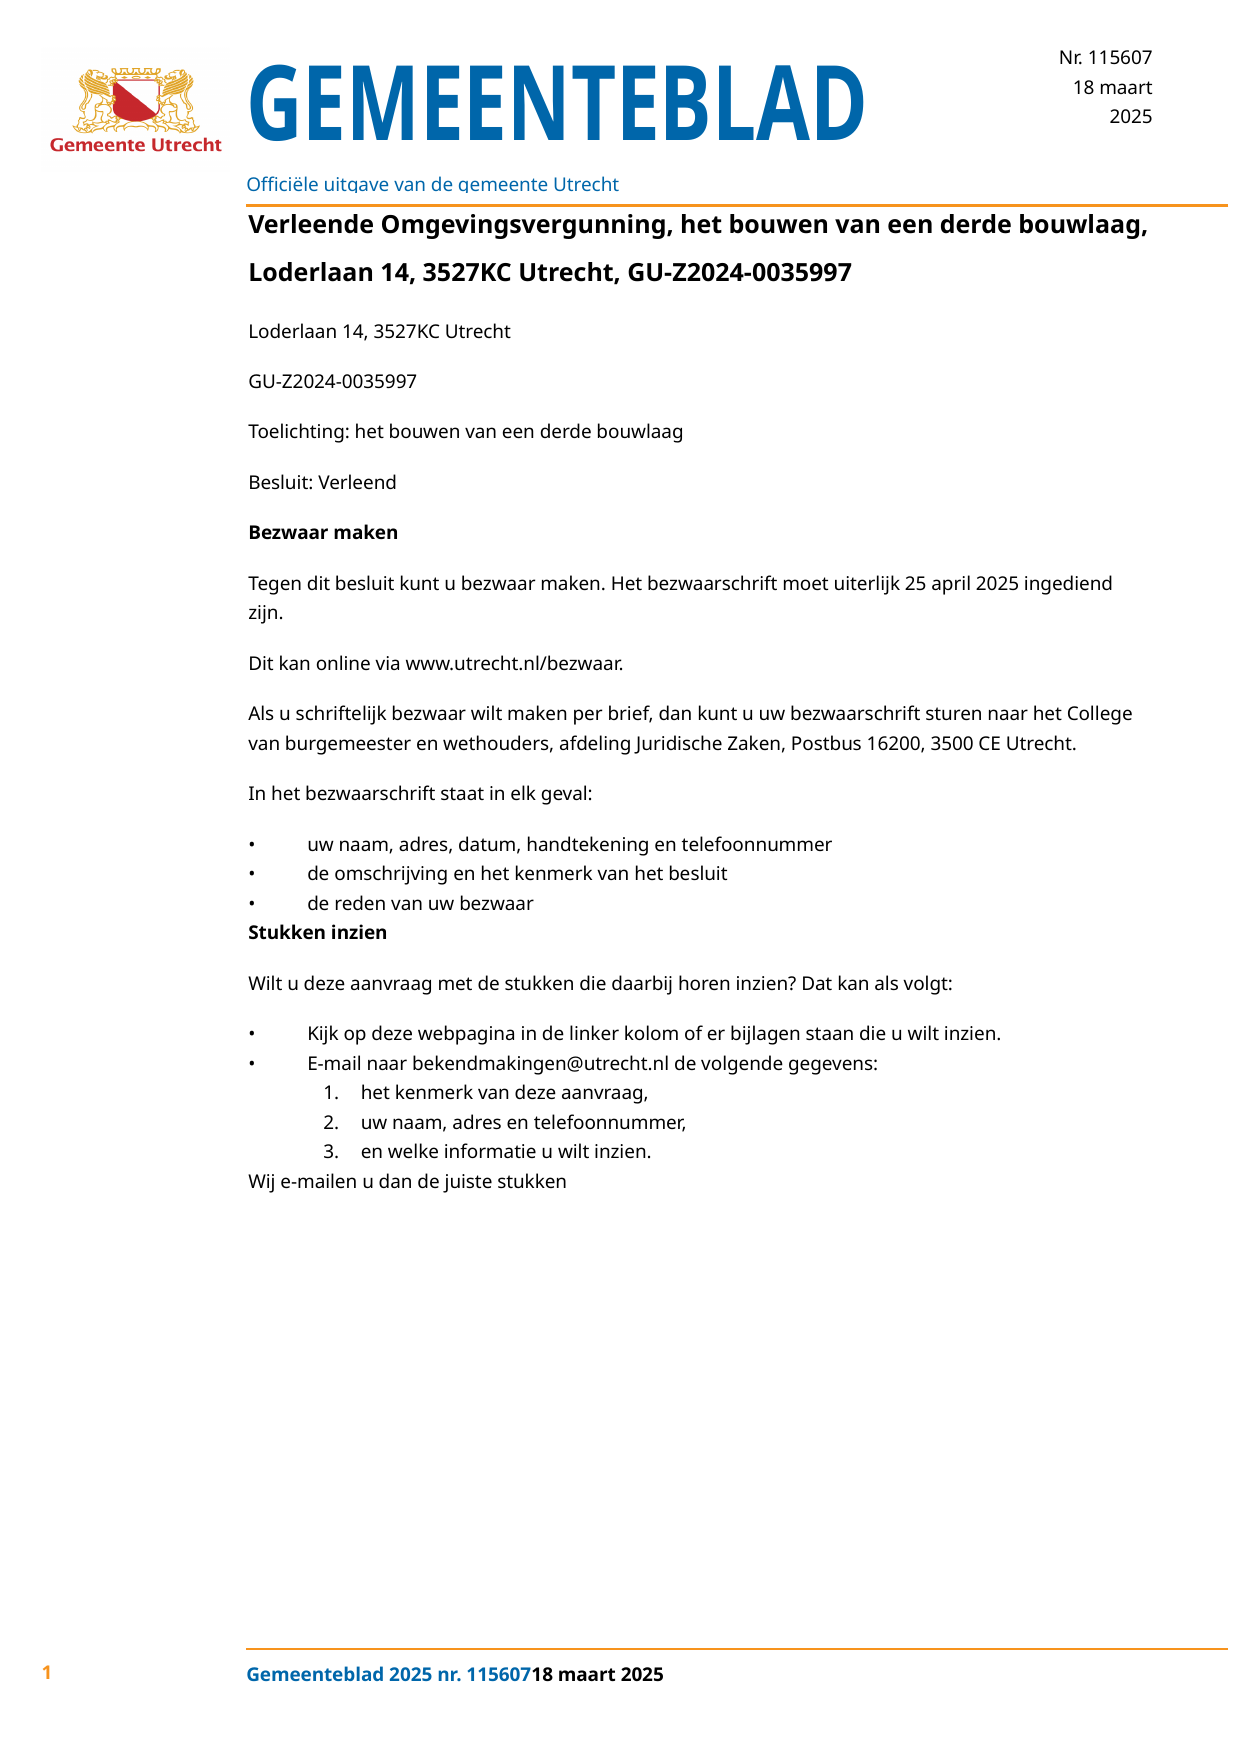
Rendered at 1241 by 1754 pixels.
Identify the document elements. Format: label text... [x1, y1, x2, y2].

text Wij e-mailen u dan de juiste stukken [248, 1168, 1152, 1194]
text GU-Z2024-0035997 [248, 368, 1152, 394]
list uw naam, adres en telefoonnummer, [323, 1109, 1152, 1135]
text Bezwaar maken [248, 519, 1152, 545]
text Tegen dit besluit kunt u bezwaar maken. Het bezwaarschrift moet uiterlijk 25 april 2025 ingediend zijn. [248, 570, 1152, 625]
list de reden van uw bezwaar [248, 890, 1152, 916]
text Toelichting: het bouwen van een derde bouwlaag [248, 419, 1152, 444]
list het kenmerk van deze aanvraag, [323, 1079, 1152, 1105]
text Verleende Omgevingsvergunning, het bouwen van een derde bouwlaag, Loderlaan 14, 3527KC Utrecht, GU-Z2024-0035997 [248, 207, 1152, 288]
text Loderlaan 14, 3527KC Utrecht [248, 318, 1152, 344]
list uw naam, adres, datum, handtekening en telefoonnummer [248, 831, 1152, 857]
text Stukken inzien [248, 919, 1152, 945]
list en welke informatie u wilt inzien. [323, 1139, 1152, 1164]
list E-mail naar bekendmakingen@utrecht.nl de volgende gegevens: [248, 1050, 1152, 1076]
text Besluit: Verleend [248, 469, 1152, 495]
text Als u schriftelijk bezwaar wilt maken per brief, dan kunt u uw bezwaarschrift sturen naar het College van burgemeester en wethouders, afdeling Juridische Zaken, Postbus 16200, 3500 CE Utrecht. [248, 700, 1152, 756]
list Kijk op deze webpagina in de linker kolom of er bijlagen staan die u wilt inzien. [248, 1020, 1152, 1046]
list de omschrijving en het kenmerk van het besluit [248, 860, 1152, 886]
picture [41, 47, 231, 172]
text Dit kan online via www.utrecht.nl/bezwaar. [248, 650, 1152, 676]
text In het bezwaarschrift staat in elk geval: [248, 780, 1152, 806]
text Wilt u deze aanvraag met de stukken die daarbij horen inzien? Dat kan als volgt: [248, 970, 1152, 996]
